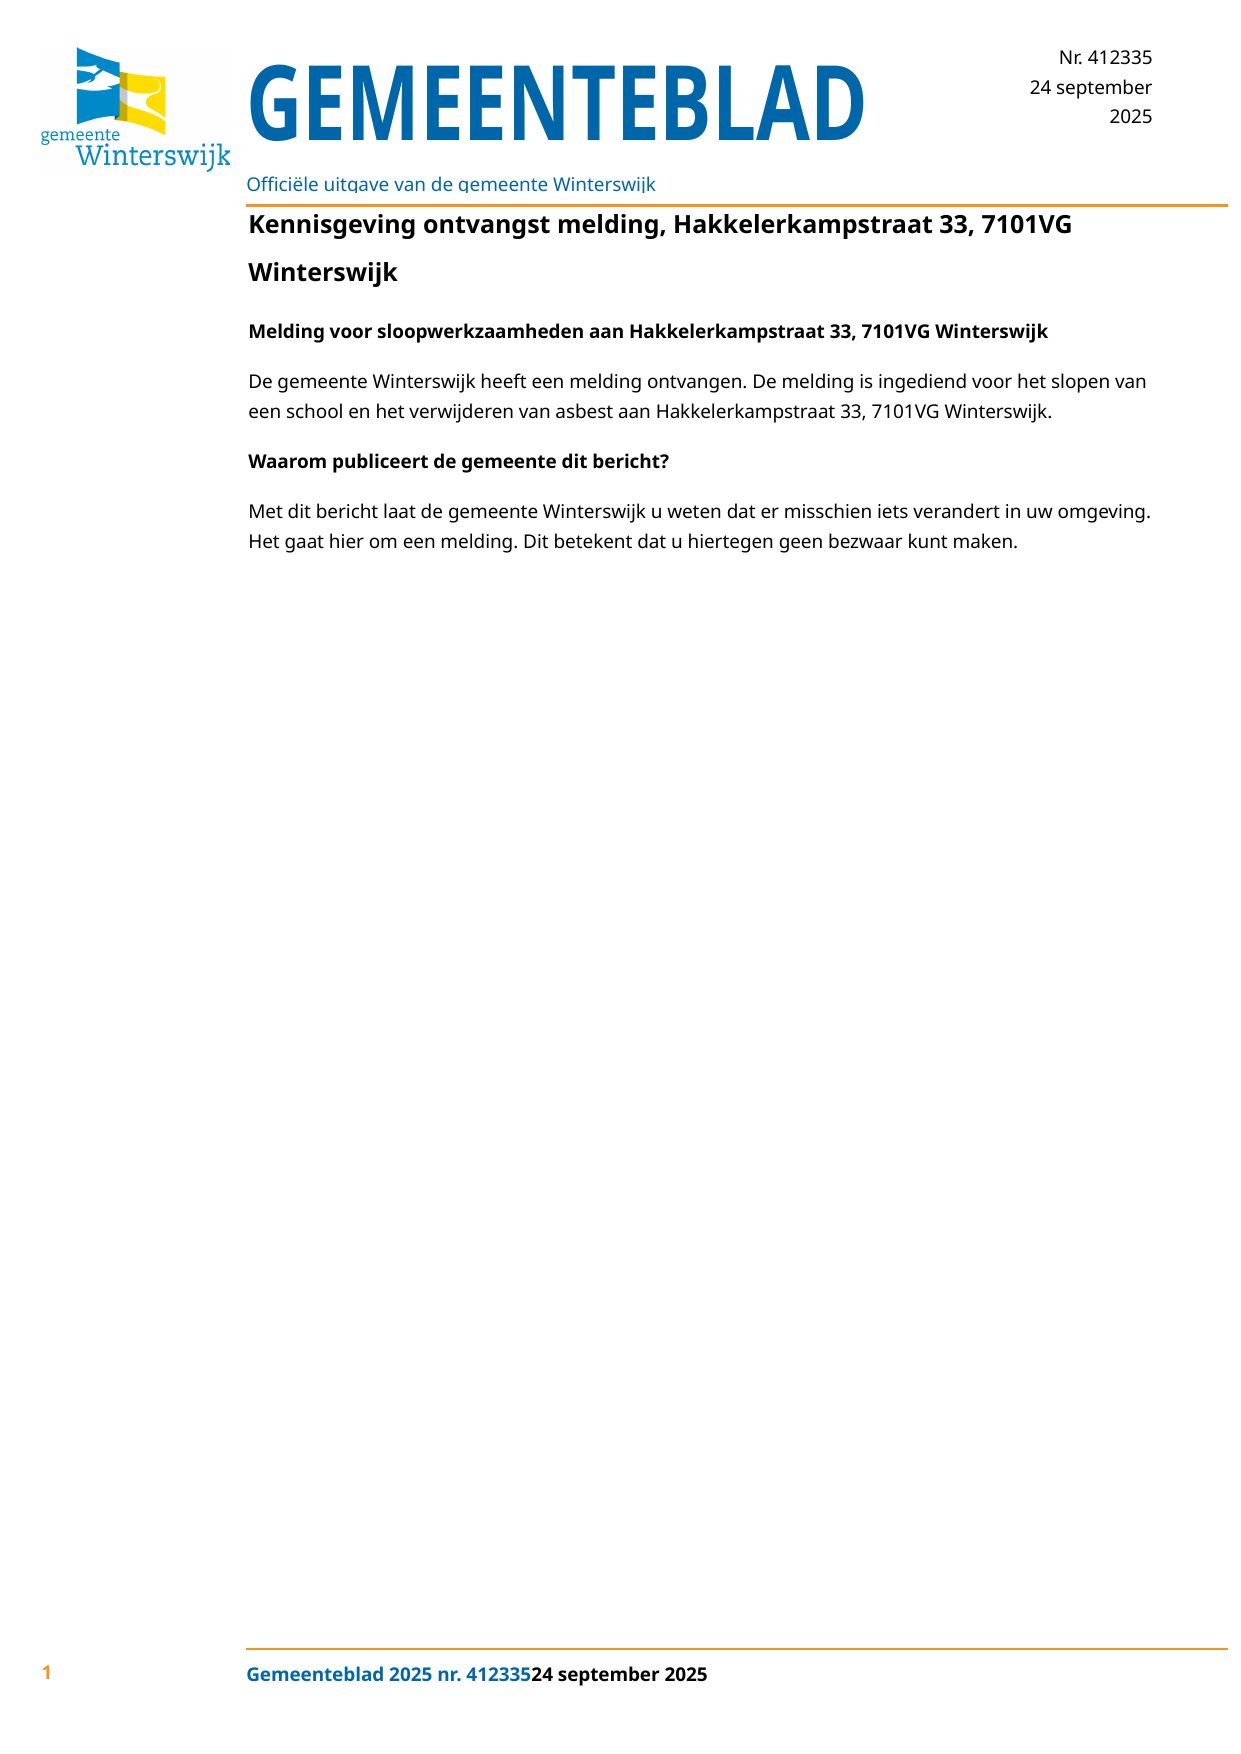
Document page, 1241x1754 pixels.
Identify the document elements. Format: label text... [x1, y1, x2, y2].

picture [41, 47, 231, 172]
text De gemeente Winterswijk heeft een melding ontvangen. De melding is ingediend voor het slopen van een school en het verwijderen van asbest aan Hakkelerkampstraat 33, 7101VG Winterswijk. [248, 368, 1152, 424]
text Waarom publiceert de gemeente dit bericht? [248, 448, 1152, 474]
picture [225, 153, 231, 162]
text Met dit bericht laat de gemeente Winterswijk u weten dat er misschien iets verandert in uw omgeving. Het gaat hier om een melding. Dit betekent dat u hiertegen geen bezwaar kunt maken. [248, 499, 1152, 554]
text Melding voor sloopwerkzaamheden aan Hakkelerkampstraat 33, 7101VG Winterswijk [248, 318, 1152, 344]
text Kennisgeving ontvangst melding, Hakkelerkampstraat 33, 7101VG Winterswijk [248, 207, 1152, 288]
